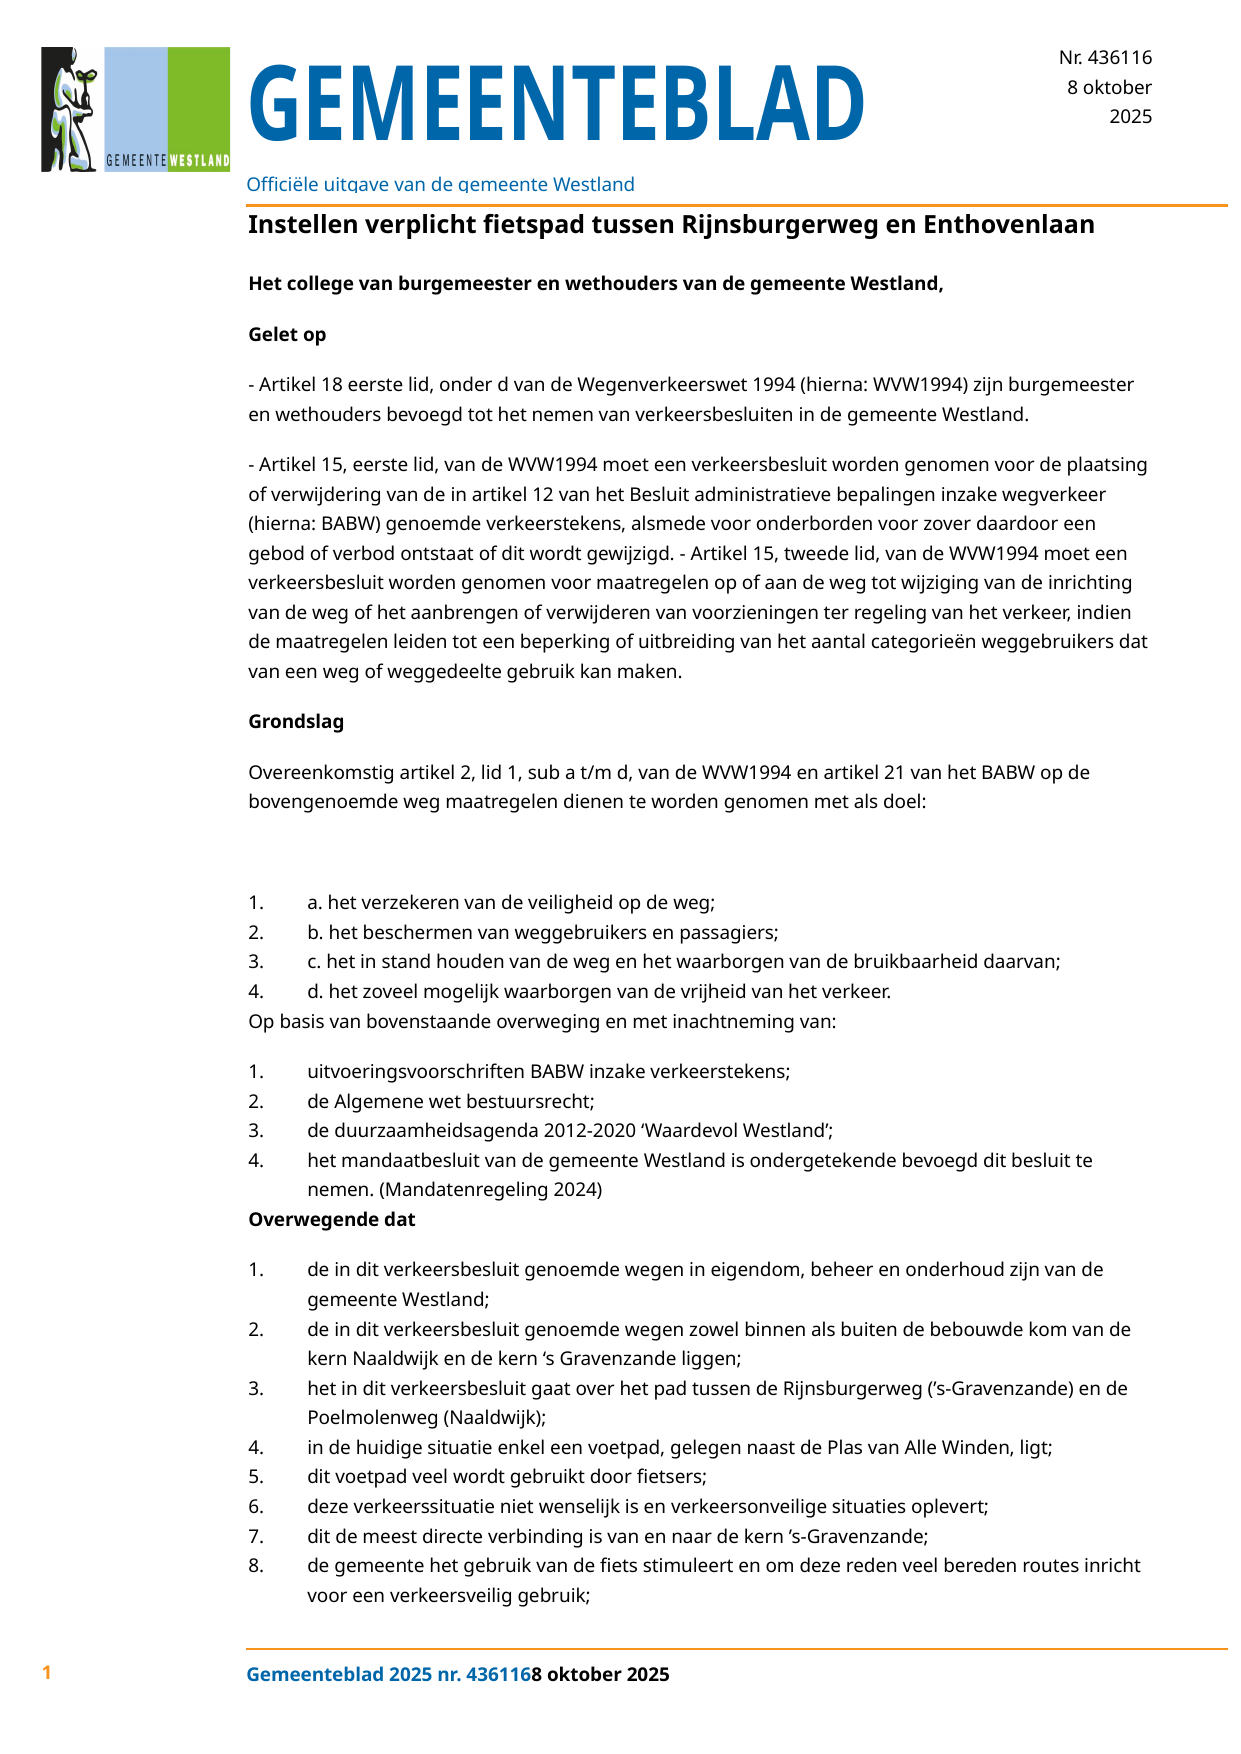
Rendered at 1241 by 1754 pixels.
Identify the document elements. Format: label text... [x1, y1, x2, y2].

list dit voetpad veel wordt gebruikt door fietsers; [248, 1464, 1152, 1489]
text - Artikel 15, eerste lid, van de WVW1994 moet een verkeersbesluit worden genomen voor de plaatsing of verwijdering van de in artikel 12 van het Besluit administratieve bepalingen inzake wegverkeer (hierna: BABW) genoemde verkeerstekens, alsmede voor onderborden voor zover daardoor een gebod of verbod ontstaat of dit wordt gewijzigd. - Artikel 15, tweede lid, van de WVW1994 moet een verkeersbesluit worden genomen voor maatregelen op of aan de weg tot wijziging van de inrichting van de weg of het aanbrengen of verwijderen van voorzieningen ter regeling van het verkeer, indien de maatregelen leiden tot een beperking of uitbreiding van het aantal categorieën weggebruikers dat van een weg of weggedeelte gebruik kan maken. [248, 451, 1152, 684]
text Op basis van bovenstaande overweging en met inachtneming van: [248, 1008, 1152, 1033]
list het mandaatbesluit van de gemeente Westland is ondergetekende bevoegd dit besluit te nemen. (Mandatenregeling 2024) [248, 1147, 1152, 1202]
list a. het verzekeren van de veiligheid op de weg; [248, 889, 1152, 915]
list de Algemene wet bestuursrecht; [248, 1088, 1152, 1113]
list de duurzaamheidsagenda 2012-2020 ‘Waardevol Westland’; [248, 1117, 1152, 1143]
text Het college van burgemeester en wethouders van de gemeente Westland, [248, 270, 1152, 296]
list in de huidige situatie enkel een voetpad, gelegen naast de Plas van Alle Winden, ligt; [248, 1434, 1152, 1460]
list de in dit verkeersbesluit genoemde wegen zowel binnen als buiten de bebouwde kom van de kern Naaldwijk en de kern ‘s Gravenzande liggen; [248, 1316, 1152, 1371]
text Grondslag [248, 709, 1152, 734]
list b. het beschermen van weggebruikers en passagiers; [248, 919, 1152, 945]
list de gemeente het gebruik van de fiets stimuleert en om deze reden veel bereden routes inricht voor een verkeersveilig gebruik; [248, 1552, 1152, 1608]
text - Artikel 18 eerste lid, onder d van de Wegenverkeerswet 1994 (hierna: WVW1994) zijn burgemeester en wethouders bevoegd tot het nemen van ver­keersbe­sluiten in de gemeente Westland. [248, 371, 1152, 426]
list dit de meest directe verbinding is van en naar de kern ’s-Gravenzande; [248, 1523, 1152, 1548]
text Instellen verplicht fietspad tussen Rijnsburgerweg en Enthovenlaan [248, 207, 1152, 241]
text Gelet op [248, 321, 1152, 346]
list c. het in stand houden van de weg en het waarborgen van de bruikbaarheid daarvan; [248, 949, 1152, 974]
list de in dit verkeersbesluit genoemde wegen in eigendom, beheer en onderhoud zijn van de gemeente Westland; [248, 1257, 1152, 1312]
text Overwegende dat [248, 1206, 1152, 1232]
list d. het zoveel mogelijk waarborgen van de vrijheid van het verkeer. [248, 978, 1152, 1004]
list deze verkeerssituatie niet wenselijk is en verkeersonveilige situaties oplevert; [248, 1493, 1152, 1519]
list uitvoeringsvoorschriften BABW inzake verkeerstekens; [248, 1058, 1152, 1084]
list het in dit verkeersbesluit gaat over het pad tussen de Rijnsburgerweg (’s-Gravenzande) en de Poelmolenweg (Naaldwijk); [248, 1375, 1152, 1430]
text Overeenkomstig artikel 2, lid 1, sub a t/m d, van de WVW1994 en artikel 21 van het BABW op de bovengenoemde weg maatregelen dienen te worden genomen met als doel: [248, 759, 1152, 814]
picture [41, 47, 231, 172]
